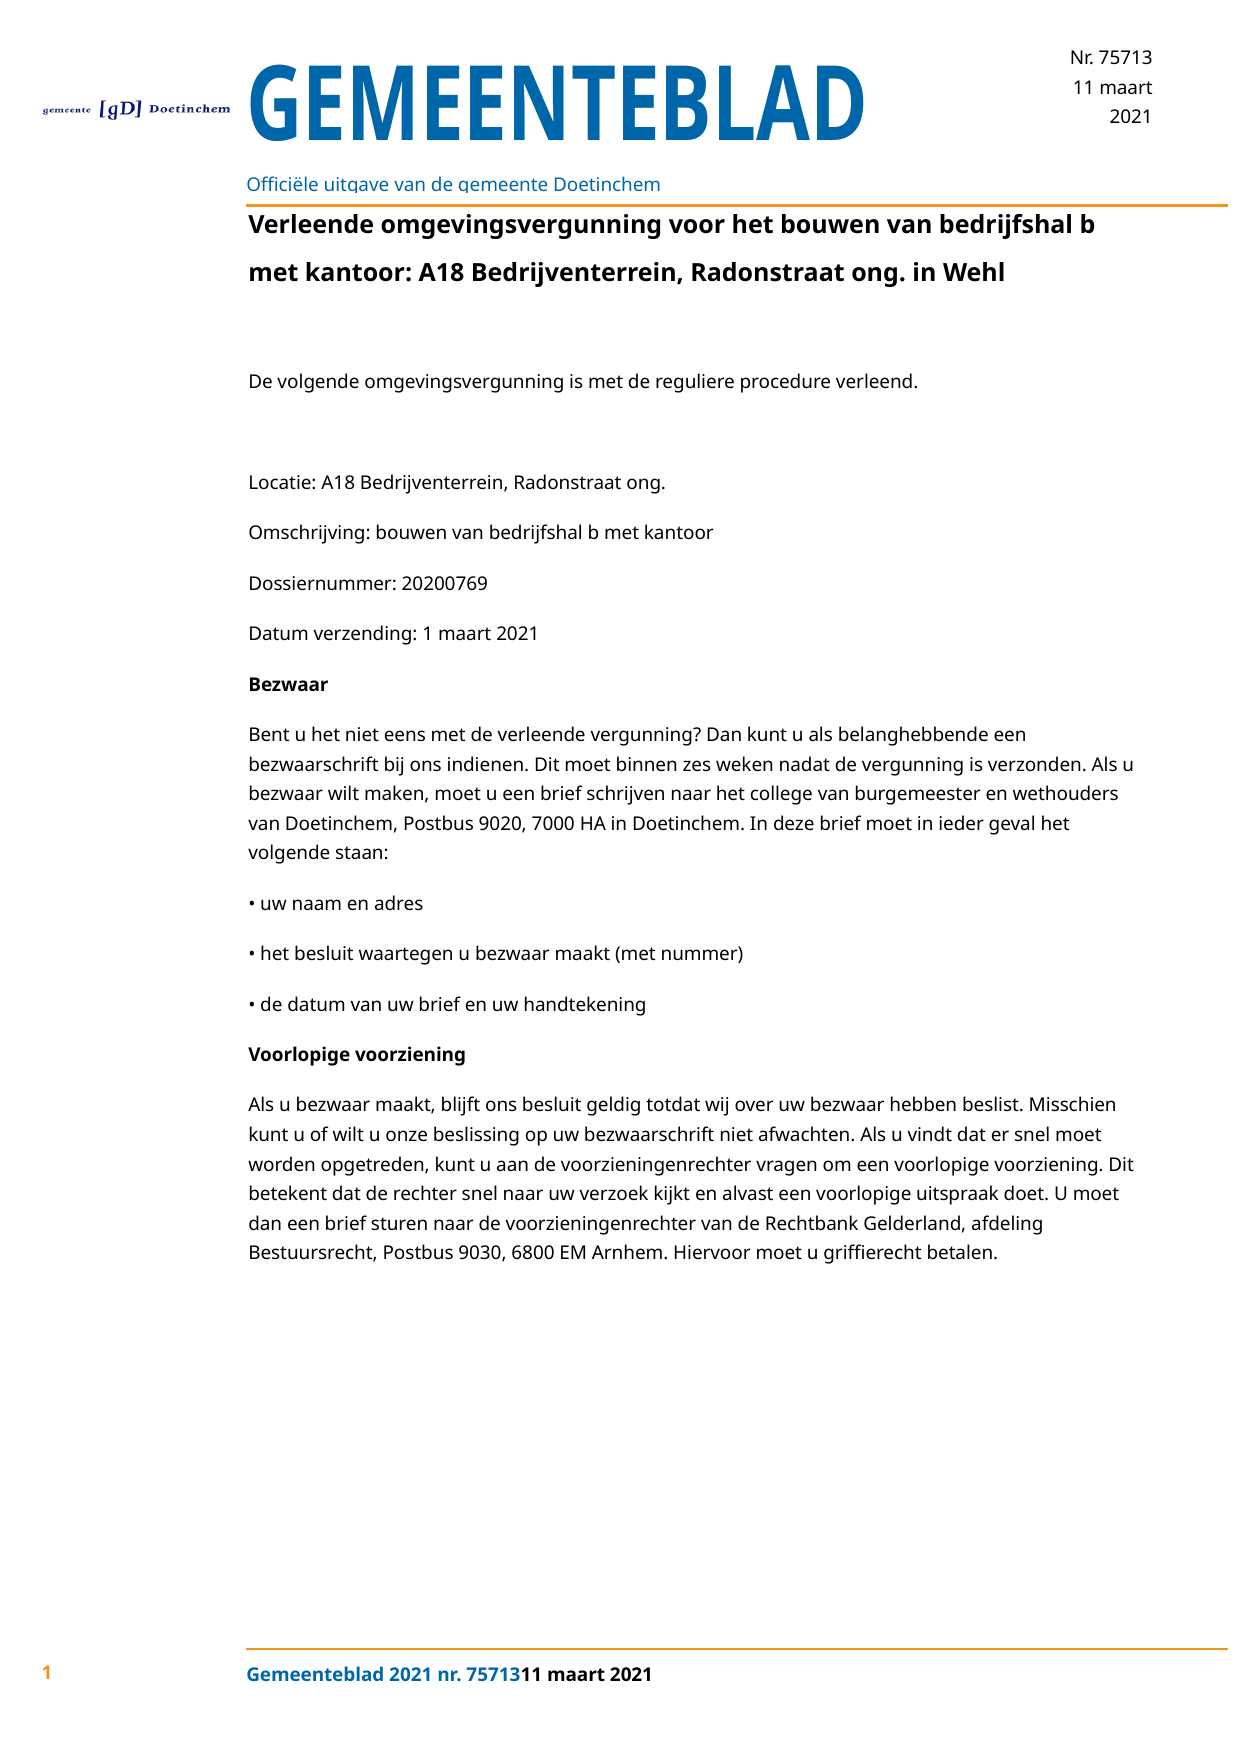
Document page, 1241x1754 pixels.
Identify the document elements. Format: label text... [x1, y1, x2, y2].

text De volgende omgevingsvergunning is met de reguliere procedure verleend. [248, 368, 1152, 394]
text Bent u het niet eens met de verleende vergunning? Dan kunt u als belanghebbende een bezwaarschrift bij ons indienen. Dit moet binnen zes weken nadat de vergunning is verzonden. Als u bezwaar wilt maken, moet u een brief schrijven naar het college van burgemeester en wethouders van Doetinchem, Postbus 9020, 7000 HA in Doetinchem. In deze brief moet in ieder geval het volgende staan: [248, 721, 1152, 865]
text Datum verzending: 1 maart 2021 [248, 620, 1152, 646]
picture [41, 47, 231, 172]
text Verleende omgevingsvergunning voor het bouwen van bedrijfshal b met kantoor: A18 Bedrijventerrein, Radonstraat ong. in Wehl [248, 207, 1152, 288]
text Als u bezwaar maakt, blijft ons besluit geldig totdat wij over uw bezwaar hebben beslist. Misschien kunt u of wilt u onze beslissing op uw bezwaarschrift niet afwachten. Als u vindt dat er snel moet worden opgetreden, kunt u aan de voorzieningenrechter vragen om een voorlopige voorziening. Dit betekent dat de rechter snel naar uw verzoek kijkt en alvast een voorlopige uitspraak doet. U moet dan een brief sturen naar de voorzieningenrechter van de Rechtbank Gelderland, afdeling Bestuursrecht, Postbus 9030, 6800 EM Arnhem. Hiervoor moet u griffierecht betalen. [248, 1092, 1152, 1265]
text Dossiernummer: 20200769 [248, 570, 1152, 596]
text • het besluit waartegen u bezwaar maakt (met nummer) [248, 940, 1152, 966]
text • uw naam en adres [248, 890, 1152, 916]
text • de datum van uw brief en uw handtekening [248, 991, 1152, 1017]
text Bezwaar [248, 671, 1152, 697]
text Omschrijving: bouwen van bedrijfshal b met kantoor [248, 519, 1152, 545]
text Voorlopige voorziening [248, 1041, 1152, 1067]
text Locatie: A18 Bedrijventerrein, Radonstraat ong. [248, 469, 1152, 495]
